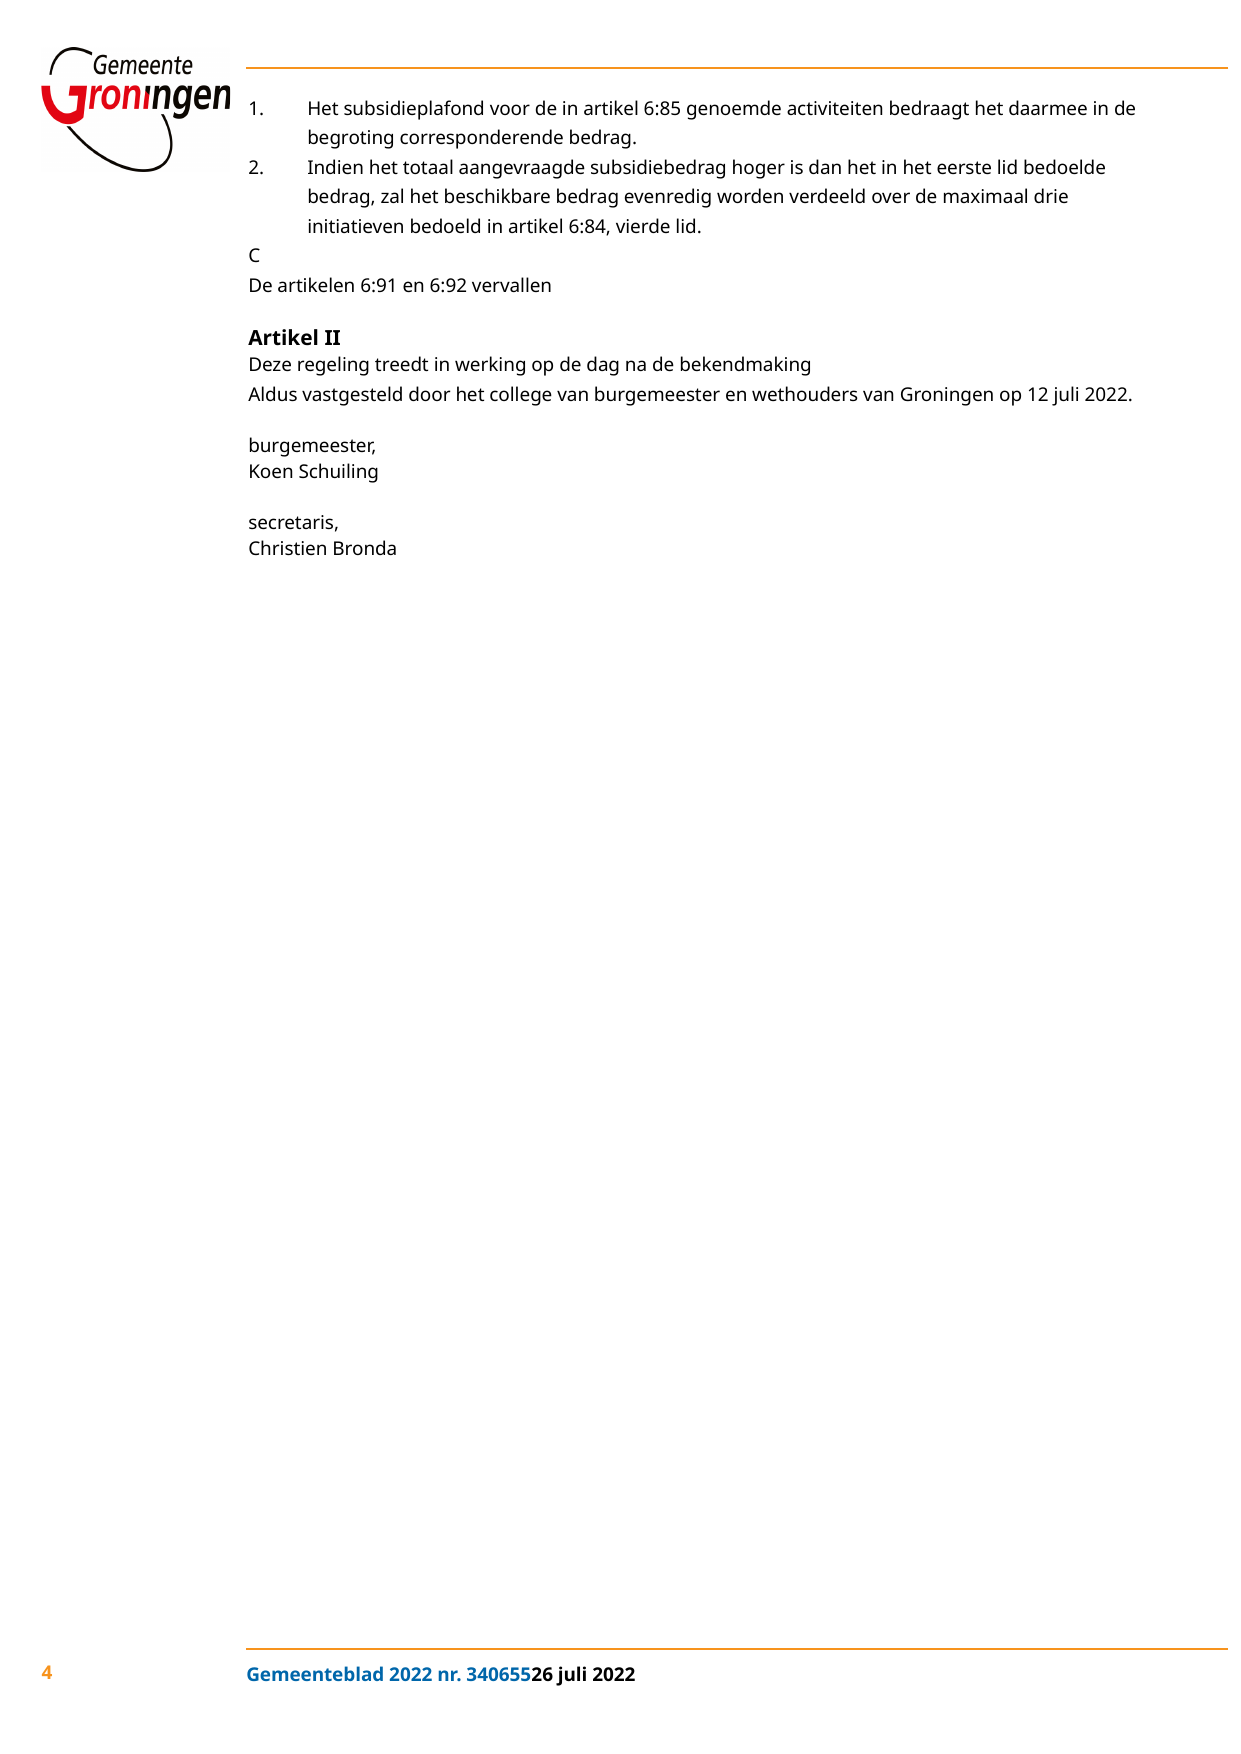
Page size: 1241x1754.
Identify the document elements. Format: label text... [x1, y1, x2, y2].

text Aldus vastgesteld door het college van burgemeester en wethouders van Groningen op 12 juli 2022. [248, 381, 1152, 406]
picture [41, 47, 231, 172]
text Deze regeling treedt in werking op de dag na de bekendmaking [248, 351, 1152, 377]
text De artikelen 6:91 en 6:92 vervallen [248, 272, 1152, 298]
text Artikel II [248, 323, 1152, 351]
text burgemeester, [248, 432, 1152, 458]
list Het subsidieplafond voor de in artikel 6:85 genoemde activiteiten bedraagt het daarmee in de begroting corresponderende bedrag. [248, 95, 1152, 150]
text Koen Schuiling [248, 458, 1152, 484]
text secretaris, [248, 509, 1152, 535]
text C [248, 243, 1152, 268]
text Christien Bronda [248, 535, 1152, 561]
list Indien het totaal aangevraagde subsidiebedrag hoger is dan het in het eerste lid bedoelde bedrag, zal het beschikbare bedrag evenredig worden verdeeld over de maximaal drie initiatieven bedoeld in artikel 6:84, vierde lid. [248, 154, 1152, 239]
